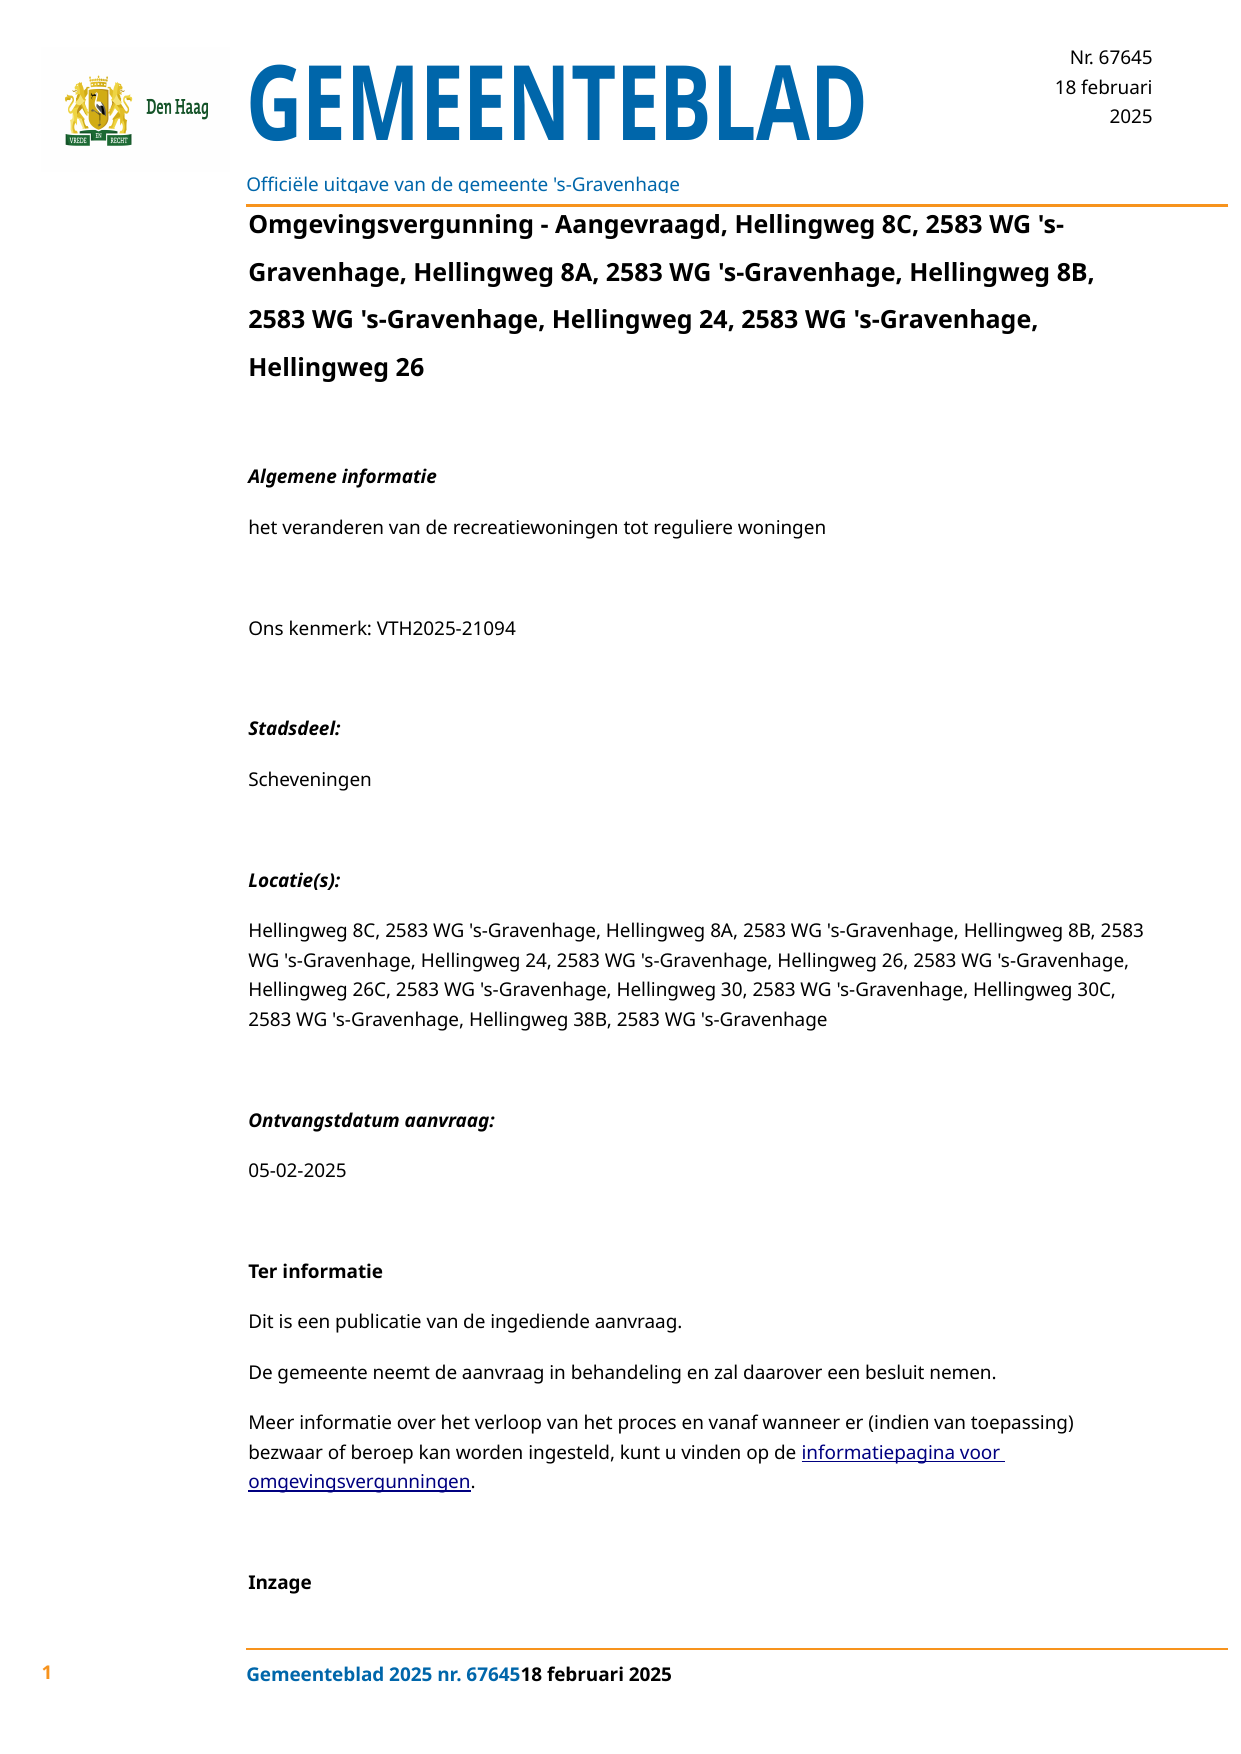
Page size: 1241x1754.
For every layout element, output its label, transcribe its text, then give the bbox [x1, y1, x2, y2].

text Ons kenmerk: VTH2025-21094 [248, 615, 1152, 641]
text Hellingweg 8C, 2583 WG 's-Gravenhage, Hellingweg 8A, 2583 WG 's-Gravenhage, Hellingweg 8B, 2583 WG 's-Gravenhage, Hellingweg 24, 2583 WG 's-Gravenhage, Hellingweg 26, 2583 WG 's-Gravenhage, Hellingweg 26C, 2583 WG 's-Gravenhage, Hellingweg 30, 2583 WG 's-Gravenhage, Hellingweg 30C, 2583 WG 's-Gravenhage, Hellingweg 38B, 2583 WG 's-Gravenhage [248, 917, 1152, 1032]
text Meer informatie over het verloop van het proces en vanaf wanneer er (indien van toepassing) bezwaar of beroep kan worden ingesteld, kunt u vinden op de informatiepagina voor omgevingsvergunningen. [248, 1409, 1152, 1494]
text het veranderen van de recreatiewoningen tot reguliere woningen [248, 514, 1152, 540]
text Dit is een publicatie van de ingediende aanvraag. [248, 1308, 1152, 1334]
text Locatie(s): [248, 867, 1152, 893]
text Ter informatie [248, 1258, 1152, 1284]
text Stadsdeel: [248, 716, 1152, 741]
text Ontvangstdatum aanvraag: [248, 1107, 1152, 1133]
text Algemene informatie [248, 463, 1152, 489]
text De gemeente neemt de aanvraag in behandeling en zal daarover een besluit nemen. [248, 1359, 1152, 1385]
text Omgevingsvergunning - Aangevraagd, Hellingweg 8C, 2583 WG 's-Gravenhage, Hellingweg 8A, 2583 WG 's-Gravenhage, Hellingweg 8B, 2583 WG 's-Gravenhage, Hellingweg 24, 2583 WG 's-Gravenhage, Hellingweg 26 [248, 207, 1152, 384]
text Inzage [248, 1569, 1152, 1595]
picture [41, 47, 231, 172]
text Scheveningen [248, 766, 1152, 792]
text 05-02-2025 [248, 1157, 1152, 1183]
